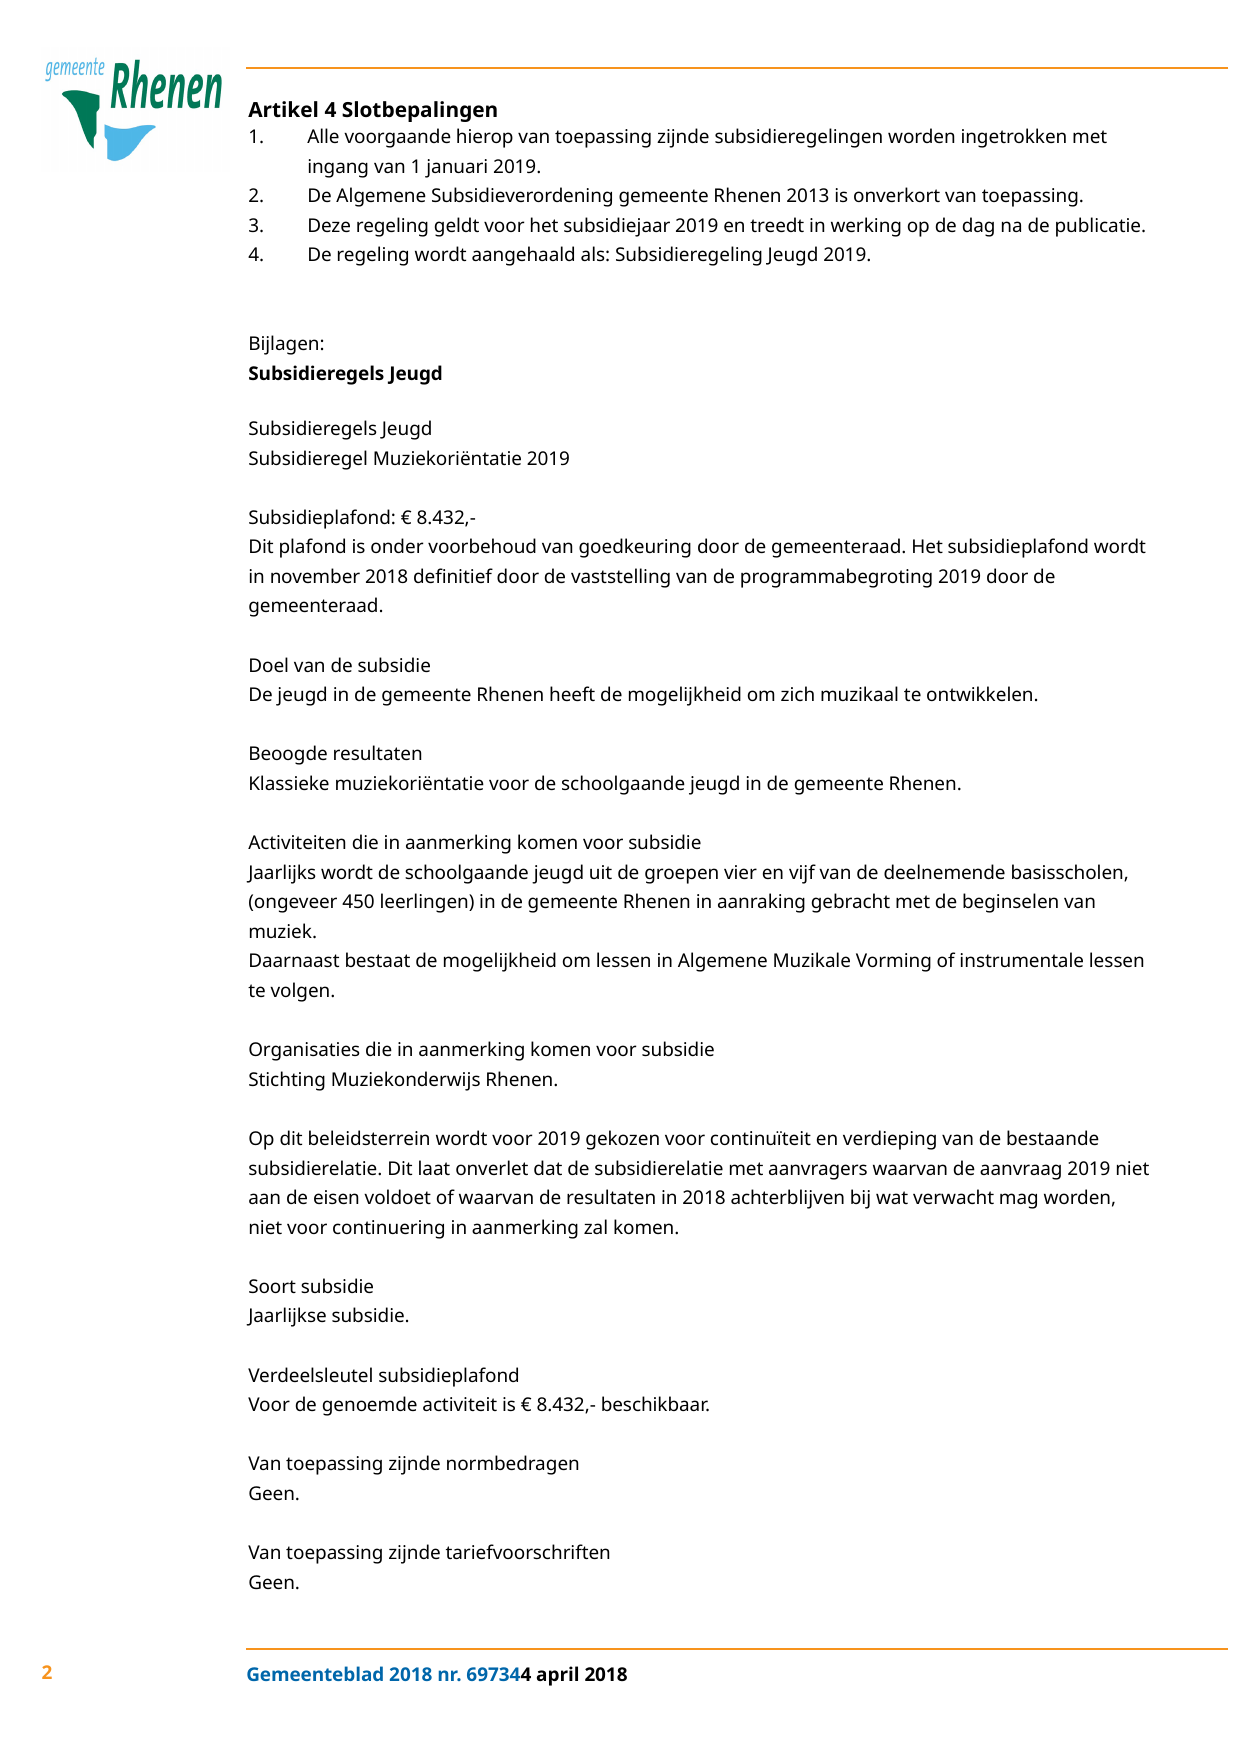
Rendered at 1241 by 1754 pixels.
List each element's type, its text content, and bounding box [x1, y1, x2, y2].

text Doel van de subsidie [248, 652, 1152, 678]
list De Algemene Subsidieverordening gemeente Rhenen 2013 is onverkort van toepassing. [248, 182, 1152, 208]
text Jaarlijkse subsidie. [248, 1303, 1152, 1328]
text Jaarlijks wordt de schoolgaande jeugd uit de groepen vier en vijf van de deelnemende basisscholen, (ongeveer 450 leerlingen) in de gemeente Rhenen in aanraking gebracht met de beginselen van muziek. [248, 859, 1152, 944]
text Subsidieplafond: € 8.432,- [248, 504, 1152, 530]
text Klassieke muziekoriëntatie voor de schoolgaande jeugd in de gemeente Rhenen. [248, 770, 1152, 796]
text Van toepassing zijnde tariefvoorschriften [248, 1539, 1152, 1565]
text Dit plafond is onder voorbehoud van goedkeuring door de gemeenteraad. Het subsidieplafond wordt in november 2018 definitief door de vaststelling van de programmabegroting 2019 door de gemeenteraad. [248, 533, 1152, 618]
text Subsidieregels Jeugd [248, 360, 1152, 386]
text Voor de genoemde activiteit is € 8.432,- beschikbaar. [248, 1391, 1152, 1417]
text Organisaties die in aanmerking komen voor subsidie [248, 1036, 1152, 1062]
picture [41, 47, 231, 172]
text Geen. [248, 1569, 1152, 1595]
text Subsidieregel Muziekoriëntatie 2019 [248, 445, 1152, 471]
text Stichting Muziekonderwijs Rhenen. [248, 1066, 1152, 1092]
list De regeling wordt aangehaald als: Subsidieregeling Jeugd 2019. [248, 242, 1152, 267]
text Soort subsidie [248, 1273, 1152, 1299]
text De jeugd in de gemeente Rhenen heeft de mogelijkheid om zich muzikaal te ontwikkelen. [248, 681, 1152, 707]
text Bijlagen: [248, 330, 1152, 356]
text Activiteiten die in aanmerking komen voor subsidie [248, 829, 1152, 855]
list Alle voorgaande hierop van toepassing zijnde subsidieregelingen worden ingetrokken met ingang van 1 januari 2019. [248, 123, 1152, 178]
text Artikel 4 Slotbepalingen [248, 95, 1152, 123]
list Deze regeling geldt voor het subsidiejaar 2019 en treedt in werking op de dag na de publicatie. [248, 212, 1152, 238]
text Verdeelsleutel subsidieplafond [248, 1362, 1152, 1388]
text Daarnaast bestaat de mogelijkheid om lessen in Algemene Muzikale Vorming of instrumentale lessen te volgen. [248, 948, 1152, 1003]
text Beoogde resultaten [248, 741, 1152, 766]
text Op dit beleidsterrein wordt voor 2019 gekozen voor continuïteit en verdieping van de bestaande subsidierelatie. Dit laat onverlet dat de subsidierelatie met aanvragers waarvan de aanvraag 2019 niet aan de eisen voldoet of waarvan de resultaten in 2018 achterblijven bij wat verwacht mag worden, niet voor continuering in aanmerking zal komen. [248, 1125, 1152, 1240]
text Geen. [248, 1480, 1152, 1506]
text Van toepassing zijnde normbedragen [248, 1451, 1152, 1476]
text Subsidieregels Jeugd [248, 415, 1152, 441]
